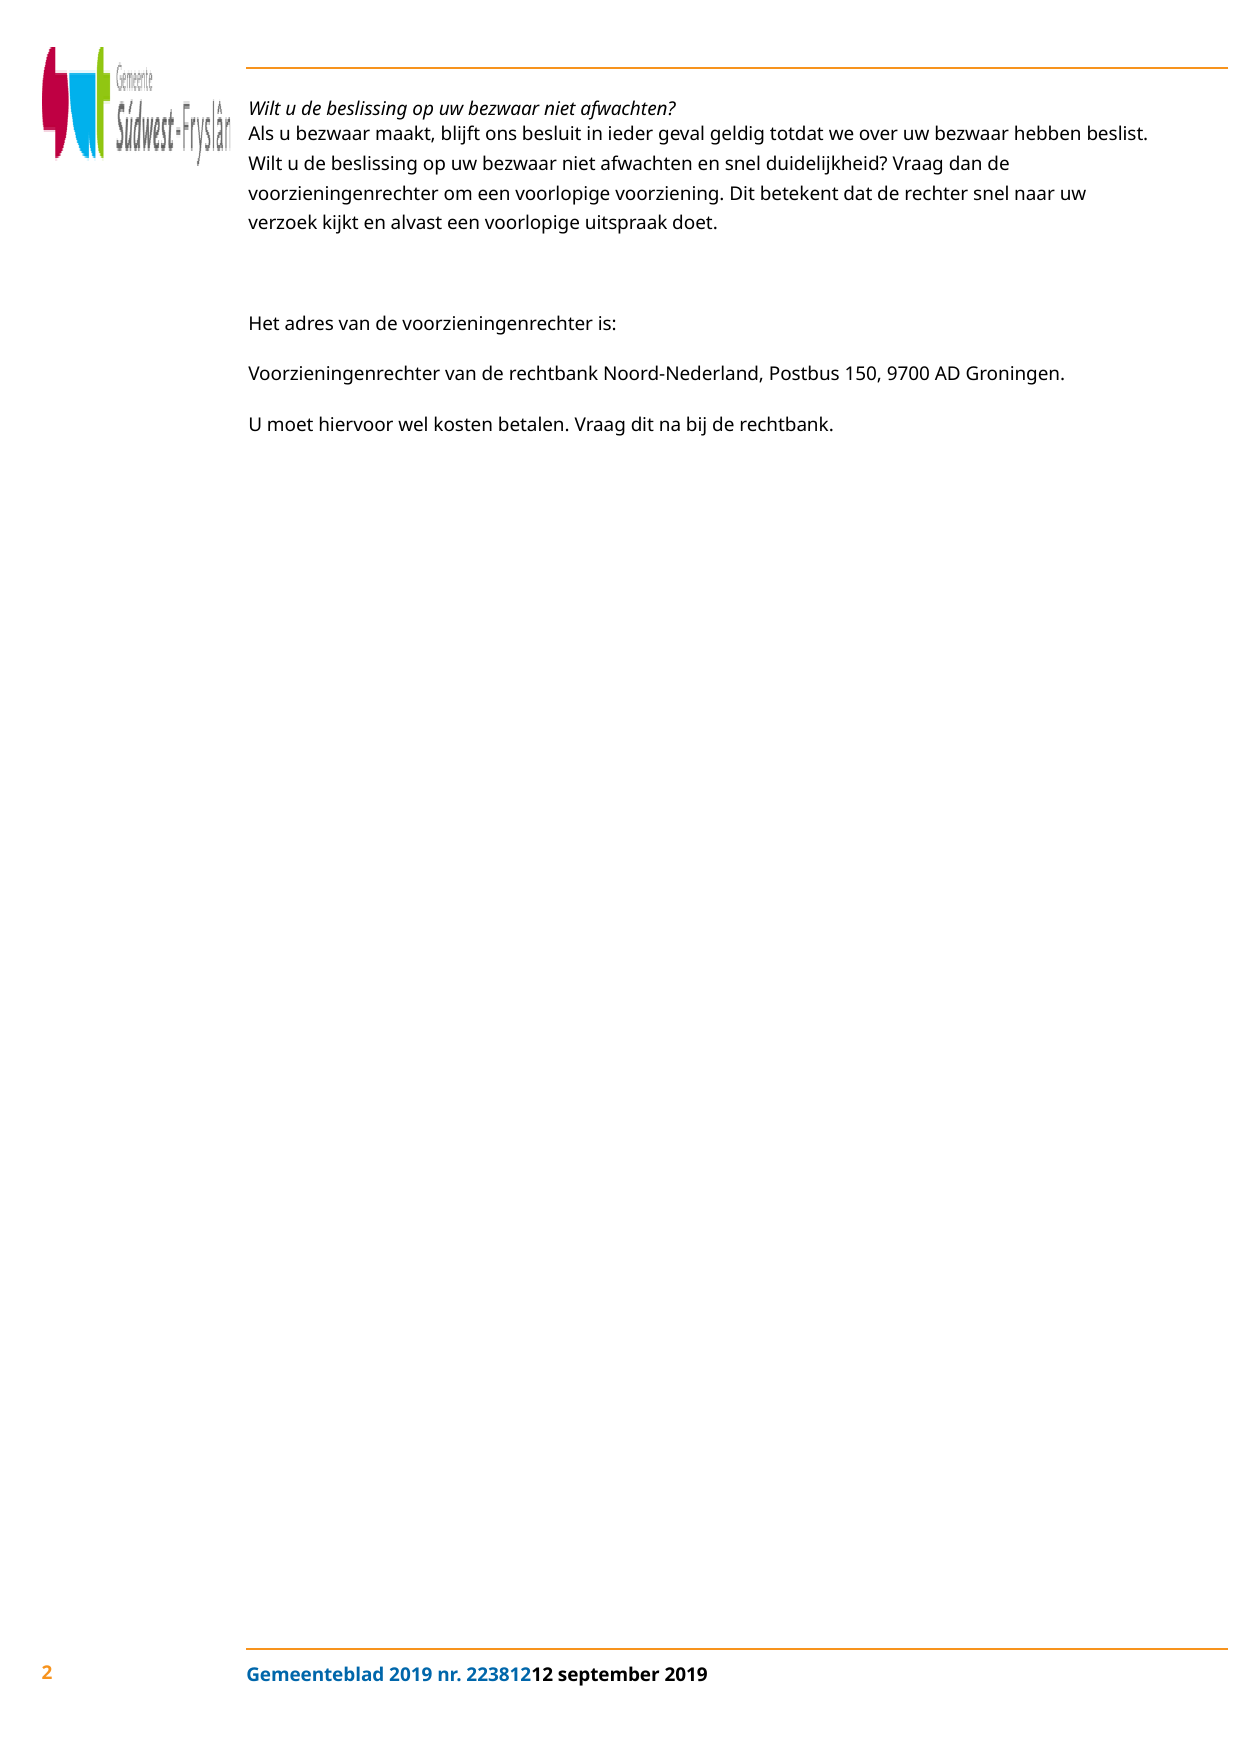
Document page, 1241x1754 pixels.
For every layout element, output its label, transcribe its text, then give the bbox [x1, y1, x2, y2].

text U moet hiervoor wel kosten betalen. Vraag dit na bij de rechtbank. [248, 411, 1152, 437]
text Voorzieningenrechter van de rechtbank Noord-Nederland, Postbus 150, 9700 AD Groningen. [248, 361, 1152, 386]
picture [41, 47, 231, 172]
text Wilt u de beslissing op uw bezwaar niet afwachten? [248, 95, 1152, 121]
text Als u bezwaar maakt, blijft ons besluit in ieder geval geldig totdat we over uw bezwaar hebben beslist. Wilt u de beslissing op uw bezwaar niet afwachten en snel duidelijkheid? Vraag dan de voorzieningenrechter om een voorlopige voorziening. Dit betekent dat de rechter snel naar uw verzoek kijkt en alvast een voorlopige uitspraak doet. [248, 121, 1152, 235]
text Het adres van de voorzieningenrechter is: [248, 310, 1152, 336]
